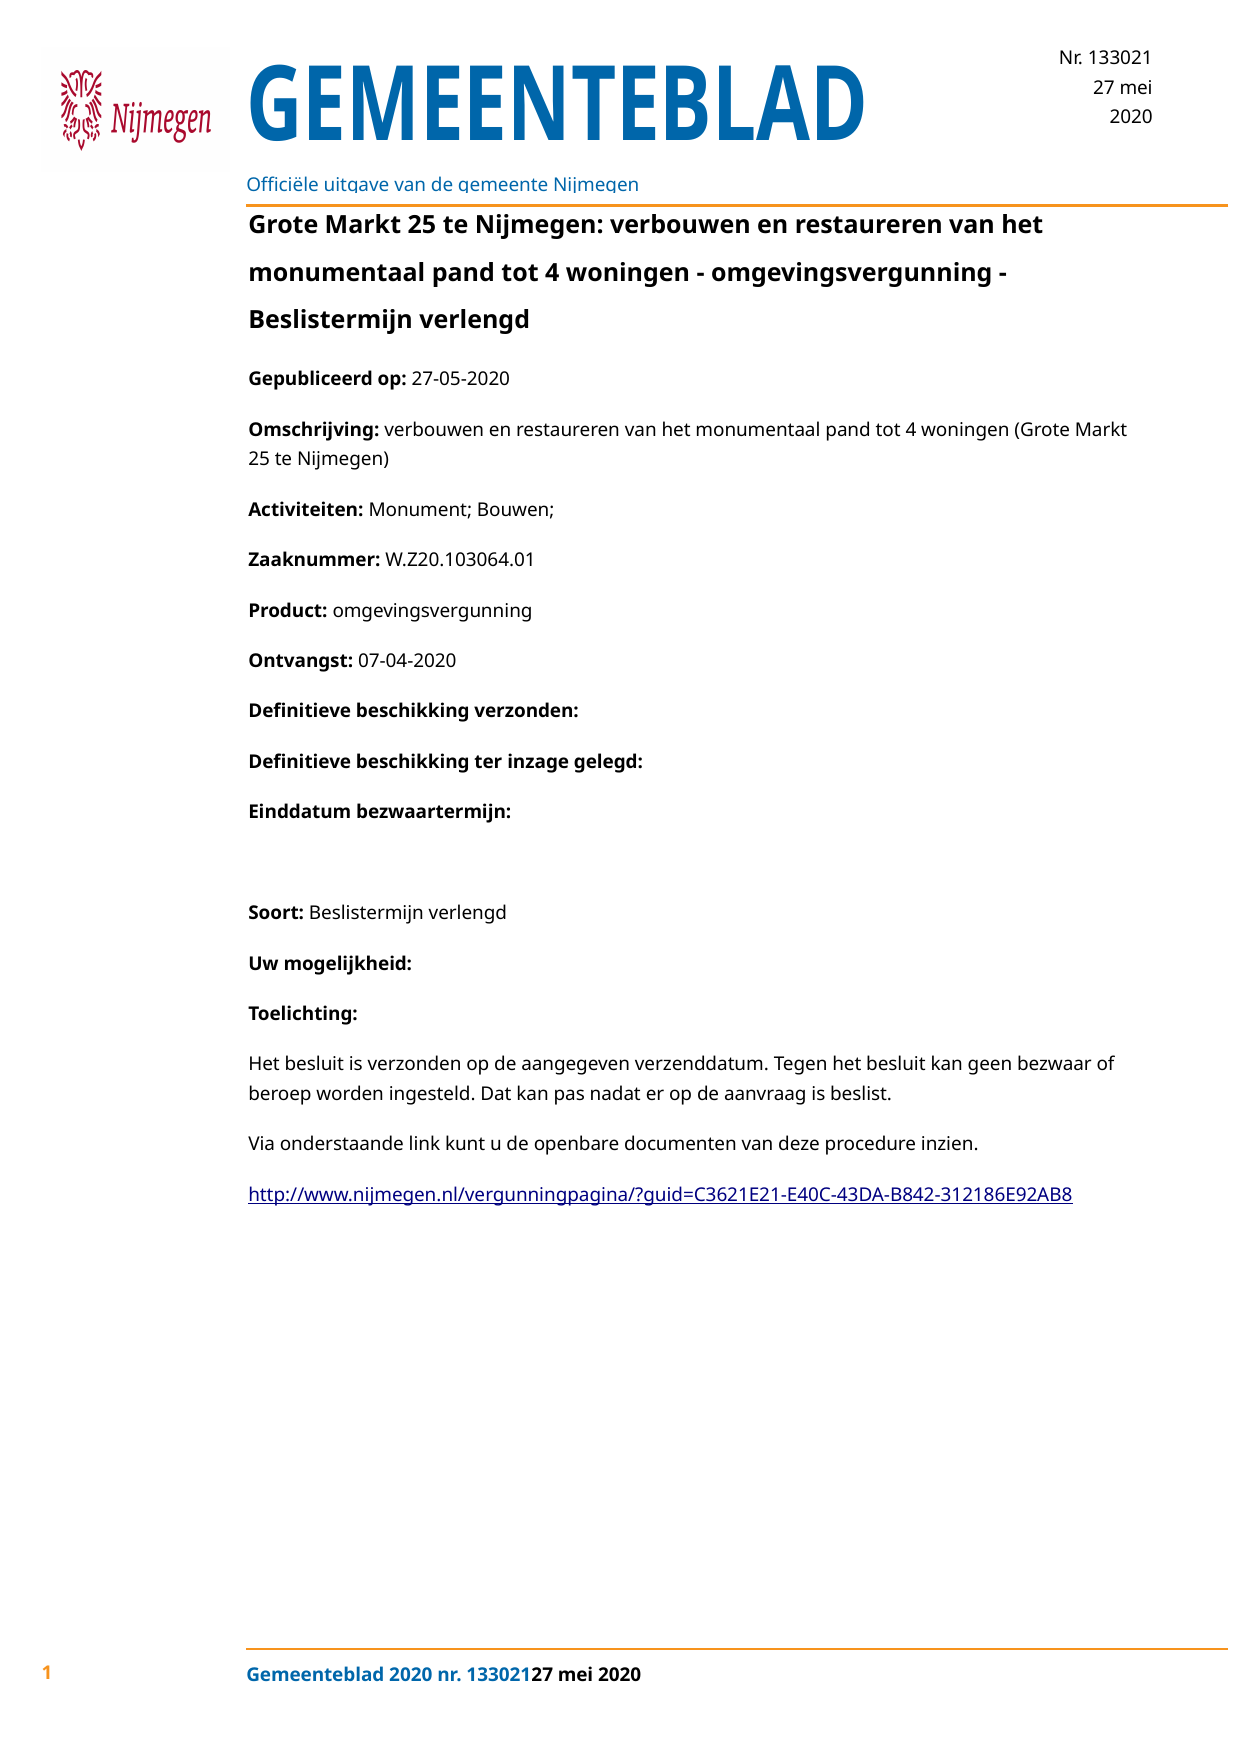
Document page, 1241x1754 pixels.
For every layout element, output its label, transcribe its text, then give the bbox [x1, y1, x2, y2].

text Uw mogelijkheid: [248, 950, 1152, 975]
text Via onderstaande link kunt u de openbare documenten van deze procedure inzien. [248, 1131, 1152, 1156]
text Definitieve beschikking ter inzage gelegd: [248, 748, 1152, 774]
text Definitieve beschikking verzonden: [248, 698, 1152, 723]
text Omschrijving: verbouwen en restaureren van het monumentaal pand tot 4 woningen (Grote Markt 25 te Nijmegen) [248, 416, 1152, 471]
text Soort: Beslistermijn verlengd [248, 899, 1152, 925]
text Het besluit is verzonden op de aangegeven verzenddatum. Tegen het besluit kan geen bezwaar of beroep worden ingesteld. Dat kan pas nadat er op de aanvraag is beslist. [248, 1051, 1152, 1106]
text http://www.nijmegen.nl/vergunningpagina/?guid=C3621E21-E40C-43DA-B842-312186E92AB8 [248, 1181, 1152, 1207]
picture [41, 47, 231, 172]
text Ontvangst: 07-04-2020 [248, 647, 1152, 673]
text Zaaknummer: W.Z20.103064.01 [248, 546, 1152, 572]
text Gepubliceerd op: 27-05-2020 [248, 366, 1152, 391]
text Toelichting: [248, 1000, 1152, 1026]
text Product: omgevingsvergunning [248, 597, 1152, 622]
text Activiteiten: Monument; Bouwen; [248, 496, 1152, 522]
text Grote Markt 25 te Nijmegen: verbouwen en restaureren van het monumentaal pand tot 4 woningen - omgevingsvergunning - Beslistermijn verlengd [248, 207, 1152, 336]
text Einddatum bezwaartermijn: [248, 798, 1152, 824]
